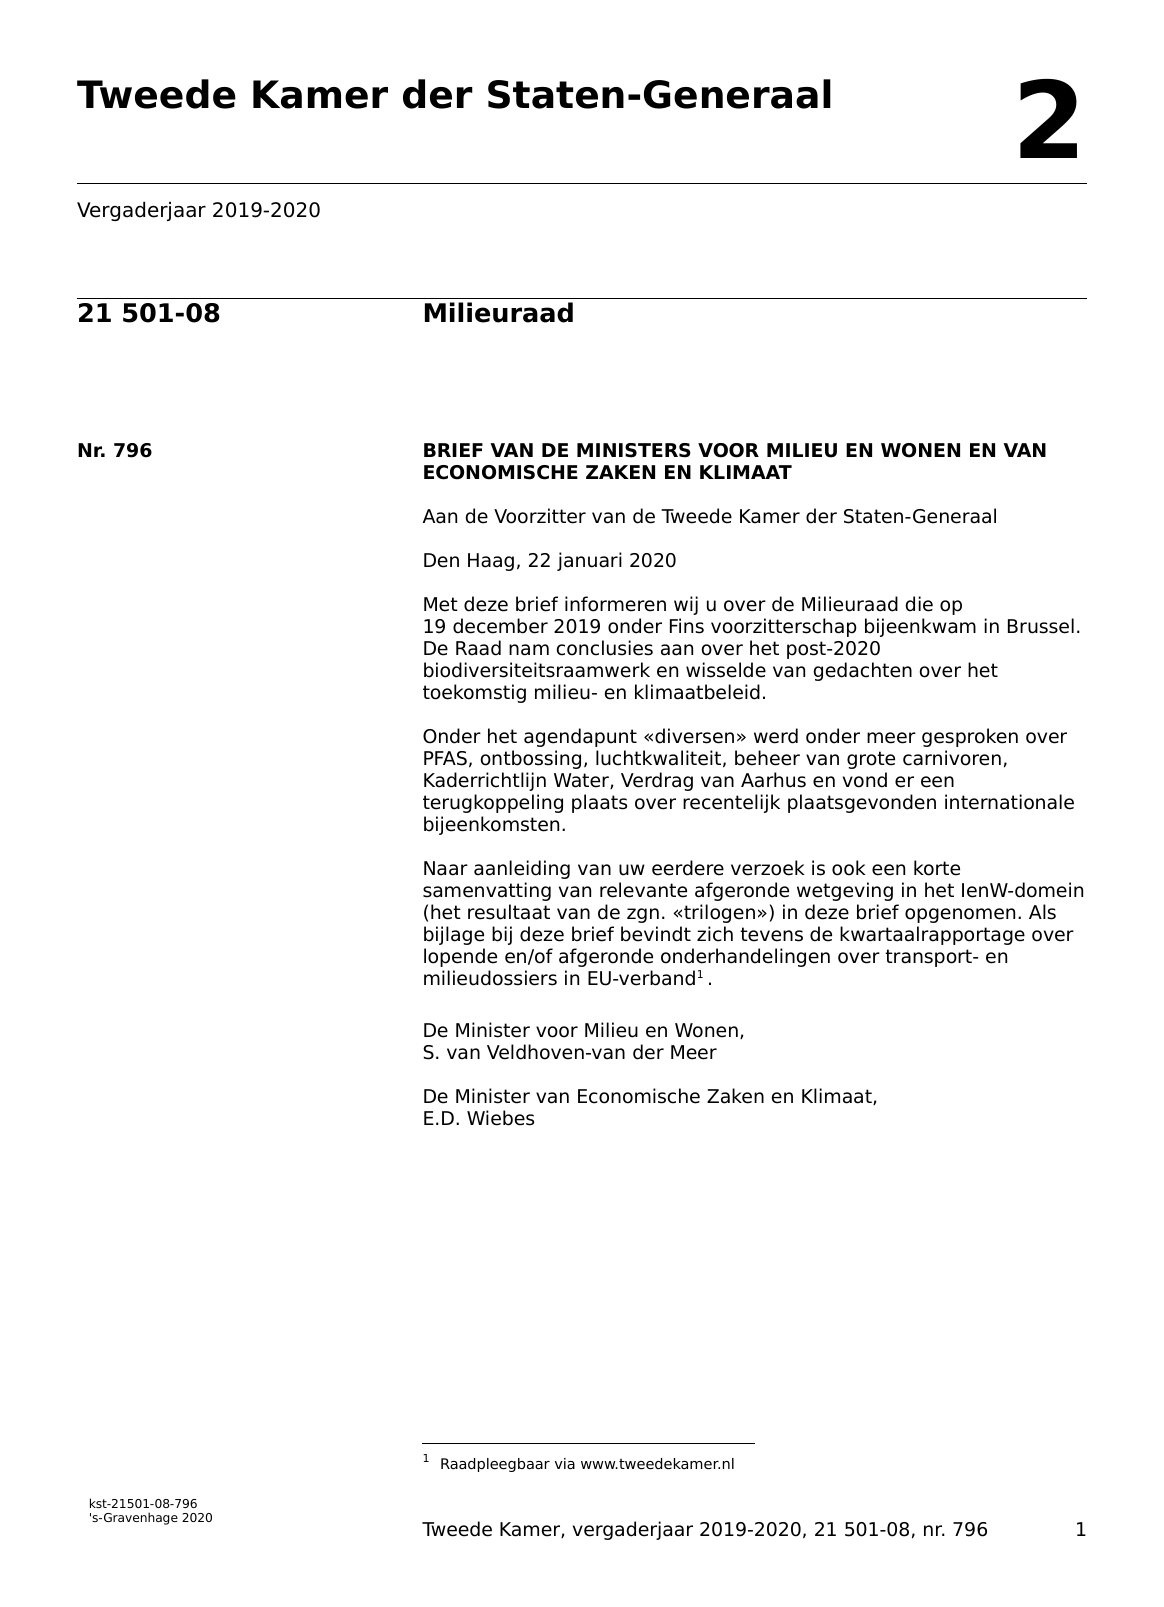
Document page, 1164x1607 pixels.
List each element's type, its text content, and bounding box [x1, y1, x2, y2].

text Den Haag, 22 januari 2020 [422, 550, 1087, 572]
subtitle Nr. 796 BRIEF VAN DE MINISTERS VOOR MILIEU EN WONEN EN VAN ECONOMISCHE ZAKEN EN KLIMAAT [77, 440, 1087, 484]
text Aan de Voorzitter van de Tweede Kamer der Staten-Generaal [422, 506, 1087, 528]
text Naar aanleiding van uw eerdere verzoek is ook een korte samenvatting van relevante afgeronde wetgeving in het IenW-domein (het resultaat van de zgn. «trilogen») in deze brief opgenomen. Als bijlage bij deze brief bevindt zich tevens de kwartaalrapportage over lopende en/of afgeronde onderhandelingen over transport- en milieudossiers in EU-verband. [422, 858, 1087, 990]
text De Minister van Economische Zaken en Klimaat, E.D. Wiebes [422, 1086, 1087, 1130]
subtitle 21 501-08 Milieuraad [77, 299, 1087, 329]
text Raadpleegbaar via www.tweedekamer.nl [422, 1452, 1087, 1474]
table_header 2 [886, 59, 1087, 183]
text kst-21501-08-796 [88, 1497, 323, 1511]
text Met deze brief informeren wij u over de Milieuraad die op 19 december 2019 onder Fins voorzitterschap bijeenkwam in Brussel. De Raad nam conclusies aan over het post-2020 biodiversiteitsraamwerk en wisselde van gedachten over het toekomstig milieu- en klimaatbeleid. [422, 594, 1087, 704]
text 's-Gravenhage 2020 [88, 1511, 323, 1525]
text Onder het agendapunt «diversen» werd onder meer gesproken over PFAS, ontbossing, luchtkwaliteit, beheer van grote carnivoren, Kaderrichtlijn Water, Verdrag van Aarhus en vond er een terugkoppeling plaats over recentelijk plaatsgevonden internationale bijeenkomsten. [422, 726, 1087, 836]
text De Minister voor Milieu en Wonen, S. van Veldhoven-van der Meer [422, 1020, 1087, 1064]
table_header Tweede Kamer der Staten-Generaal [77, 59, 886, 183]
table_cell Vergaderjaar 2019-2020 [77, 184, 1087, 298]
